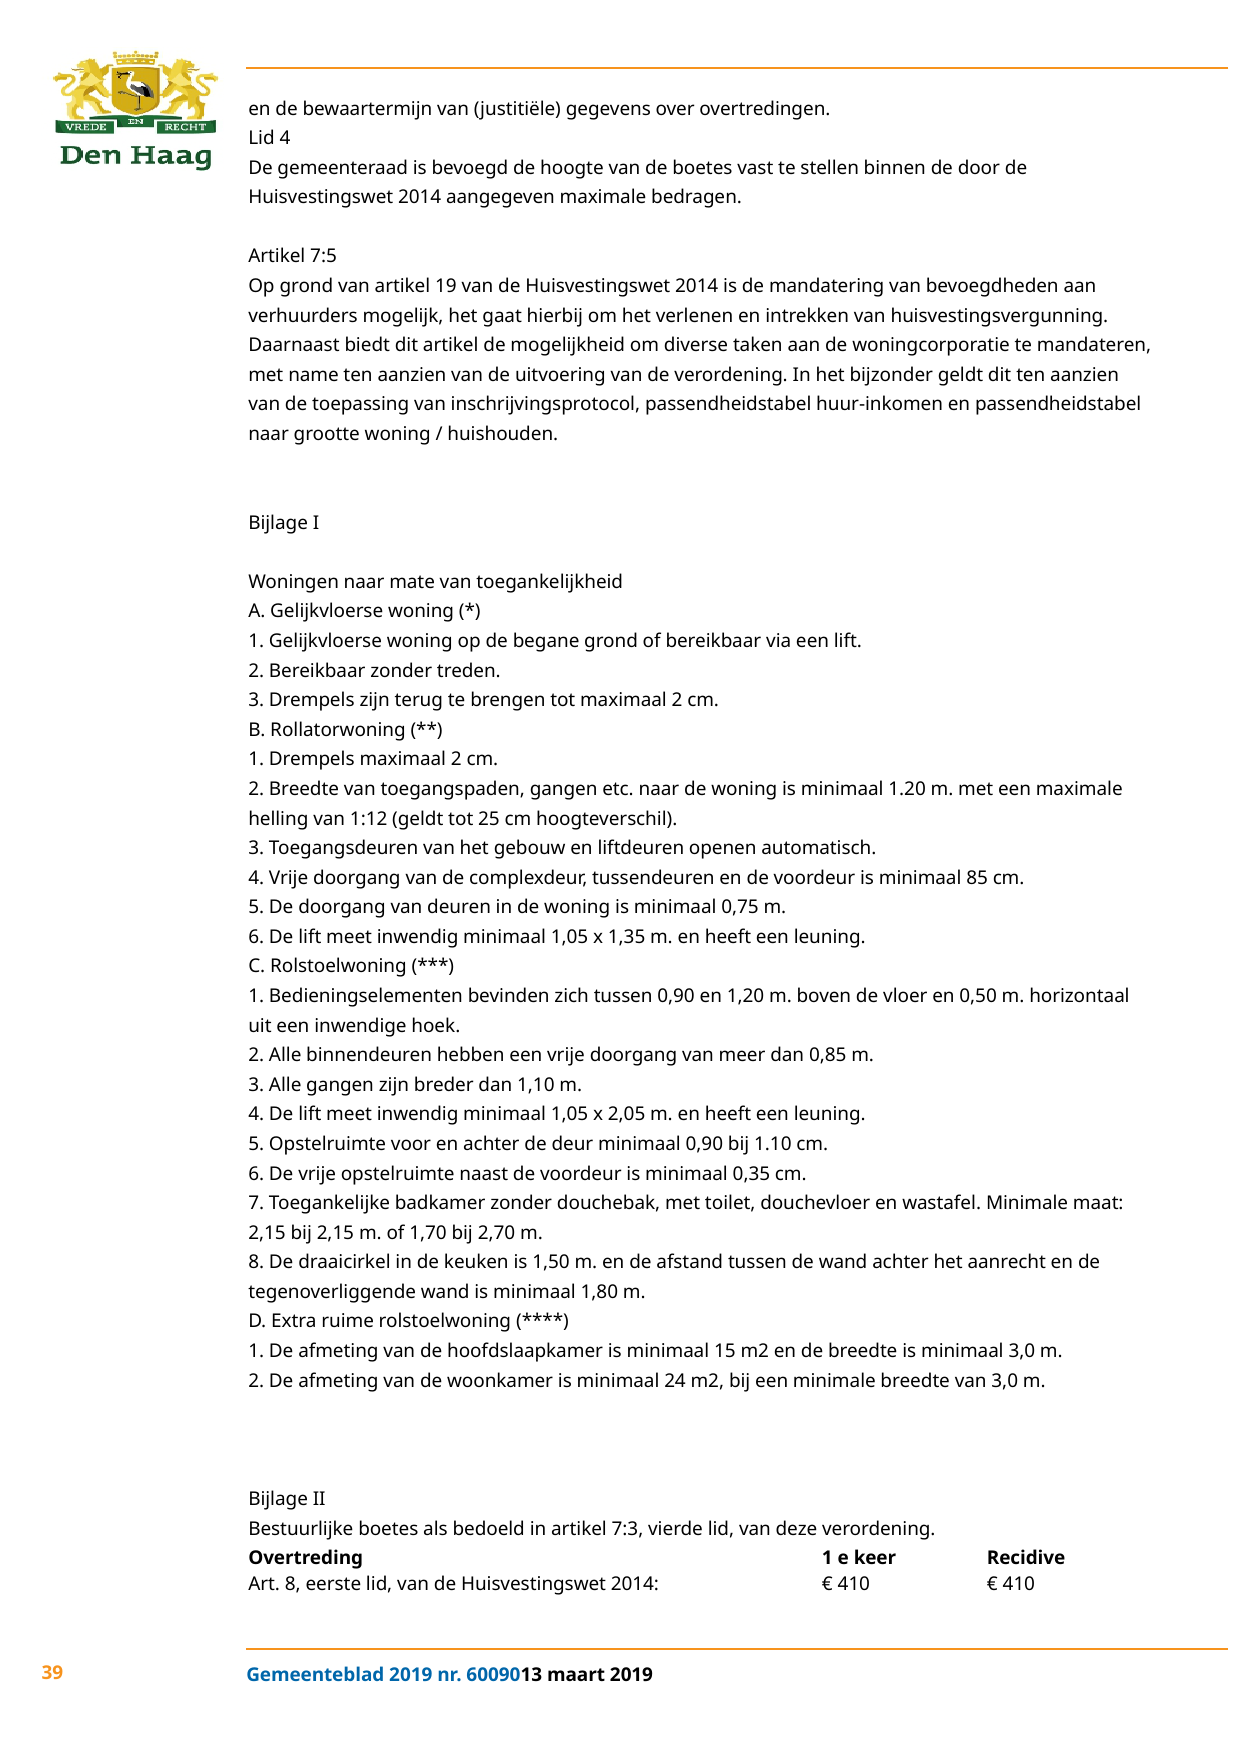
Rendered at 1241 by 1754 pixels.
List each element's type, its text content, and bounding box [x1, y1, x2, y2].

text Op grond van artikel 19 van de Huisvestingswet 2014 is de mandatering van bevoegdheden aan verhuurders mogelijk, het gaat hierbij om het verlenen en intrekken van huisvestingsvergunning. Daarnaast biedt dit artikel de mogelijkheid om diverse taken aan de woningcorporatie te mandateren, met name ten aanzien van de uitvoering van de verordening. In het bijzonder geldt dit ten aanzien van de toepassing van inschrijvingsprotocol, passendheidstabel huur-inkomen en passendheidstabel naar grootte woning / huishouden. [248, 272, 1152, 446]
text D. Extra ruime rolstoelwoning (****) [248, 1308, 1152, 1333]
table_cell € 410 [987, 1570, 1152, 1596]
text 8. De draaicirkel in de keuken is 1,50 m. en de afstand tussen de wand achter het aanrecht en de tegenoverliggende wand is minimaal 1,80 m. [248, 1248, 1152, 1304]
text Artikel 7:5 [248, 243, 1152, 268]
text Bestuurlijke boetes als bedoeld in artikel 7:3, vierde lid, van deze verordening. [248, 1515, 1152, 1541]
text 5. De doorgang van deuren in de woning is minimaal 0,75 m. [248, 893, 1152, 919]
text De gemeenteraad is bevoegd de hoogte van de boetes vast te stellen binnen de door de Huisvestingswet 2014 aangegeven maximale bedragen. [248, 154, 1152, 209]
text 4. De lift meet inwendig minimaal 1,05 x 2,05 m. en heeft een leuning. [248, 1101, 1152, 1126]
table_cell € 410 [822, 1570, 987, 1596]
text 6. De lift meet inwendig minimaal 1,05 x 1,35 m. en heeft een leuning. [248, 923, 1152, 949]
table_cell Art. 8, eerste lid, van de Huisvestingswet 2014: [248, 1570, 822, 1596]
text 2. De afmeting van de woonkamer is minimaal 24 m2, bij een minimale breedte van 3,0 m. [248, 1367, 1152, 1393]
text 5. Opstelruimte voor en achter de deur minimaal 0,90 bij 1.10 cm. [248, 1130, 1152, 1156]
table_header Overtreding [248, 1545, 822, 1570]
text 3. Toegangsdeuren van het gebouw en liftdeuren openen automatisch. [248, 834, 1152, 860]
text 2. Bereikbaar zonder treden. [248, 657, 1152, 683]
text en de bewaartermijn van (justitiële) gegevens over overtredingen. [248, 95, 1152, 121]
text 3. Alle gangen zijn breder dan 1,10 m. [248, 1071, 1152, 1097]
text C. Rolstoelwoning (***) [248, 953, 1152, 978]
text 2. Breedte van toegangspaden, gangen etc. naar de woning is minimaal 1.20 m. met een maximale helling van 1:12 (geldt tot 25 cm hoogteverschil). [248, 775, 1152, 831]
table_header 1 e keer [822, 1545, 987, 1570]
table_header Recidive [987, 1545, 1152, 1570]
text Bijlage II [248, 1485, 1152, 1511]
text 1. De afmeting van de hoofdslaapkamer is minimaal 15 m2 en de breedte is minimaal 3,0 m. [248, 1337, 1152, 1363]
text 2. Alle binnendeuren hebben een vrije doorgang van meer dan 0,85 m. [248, 1041, 1152, 1067]
text Lid 4 [248, 124, 1152, 150]
text 6. De vrije opstelruimte naast de voordeur is minimaal 0,35 cm. [248, 1160, 1152, 1186]
text Woningen naar mate van toegankelijkheid [248, 568, 1152, 594]
picture [41, 47, 231, 172]
text A. Gelijkvloerse woning (*) [248, 598, 1152, 623]
text 1. Drempels maximaal 2 cm. [248, 746, 1152, 771]
text 3. Drempels zijn terug te brengen tot maximaal 2 cm. [248, 686, 1152, 712]
text 4. Vrije doorgang van de complexdeur, tussendeuren en de voordeur is minimaal 85 cm. [248, 864, 1152, 890]
text 1. Gelijkvloerse woning op de begane grond of bereikbaar via een lift. [248, 627, 1152, 653]
text 7. Toegankelijke badkamer zonder douchebak, met toilet, douchevloer en wastafel. Minimale maat: 2,15 bij 2,15 m. of 1,70 bij 2,70 m. [248, 1189, 1152, 1245]
text B. Rollatorwoning (**) [248, 716, 1152, 742]
text 1. Bedieningselementen bevinden zich tussen 0,90 en 1,20 m. boven de vloer en 0,50 m. horizontaal uit een inwendige hoek. [248, 982, 1152, 1038]
text Bijlage I [248, 509, 1152, 535]
